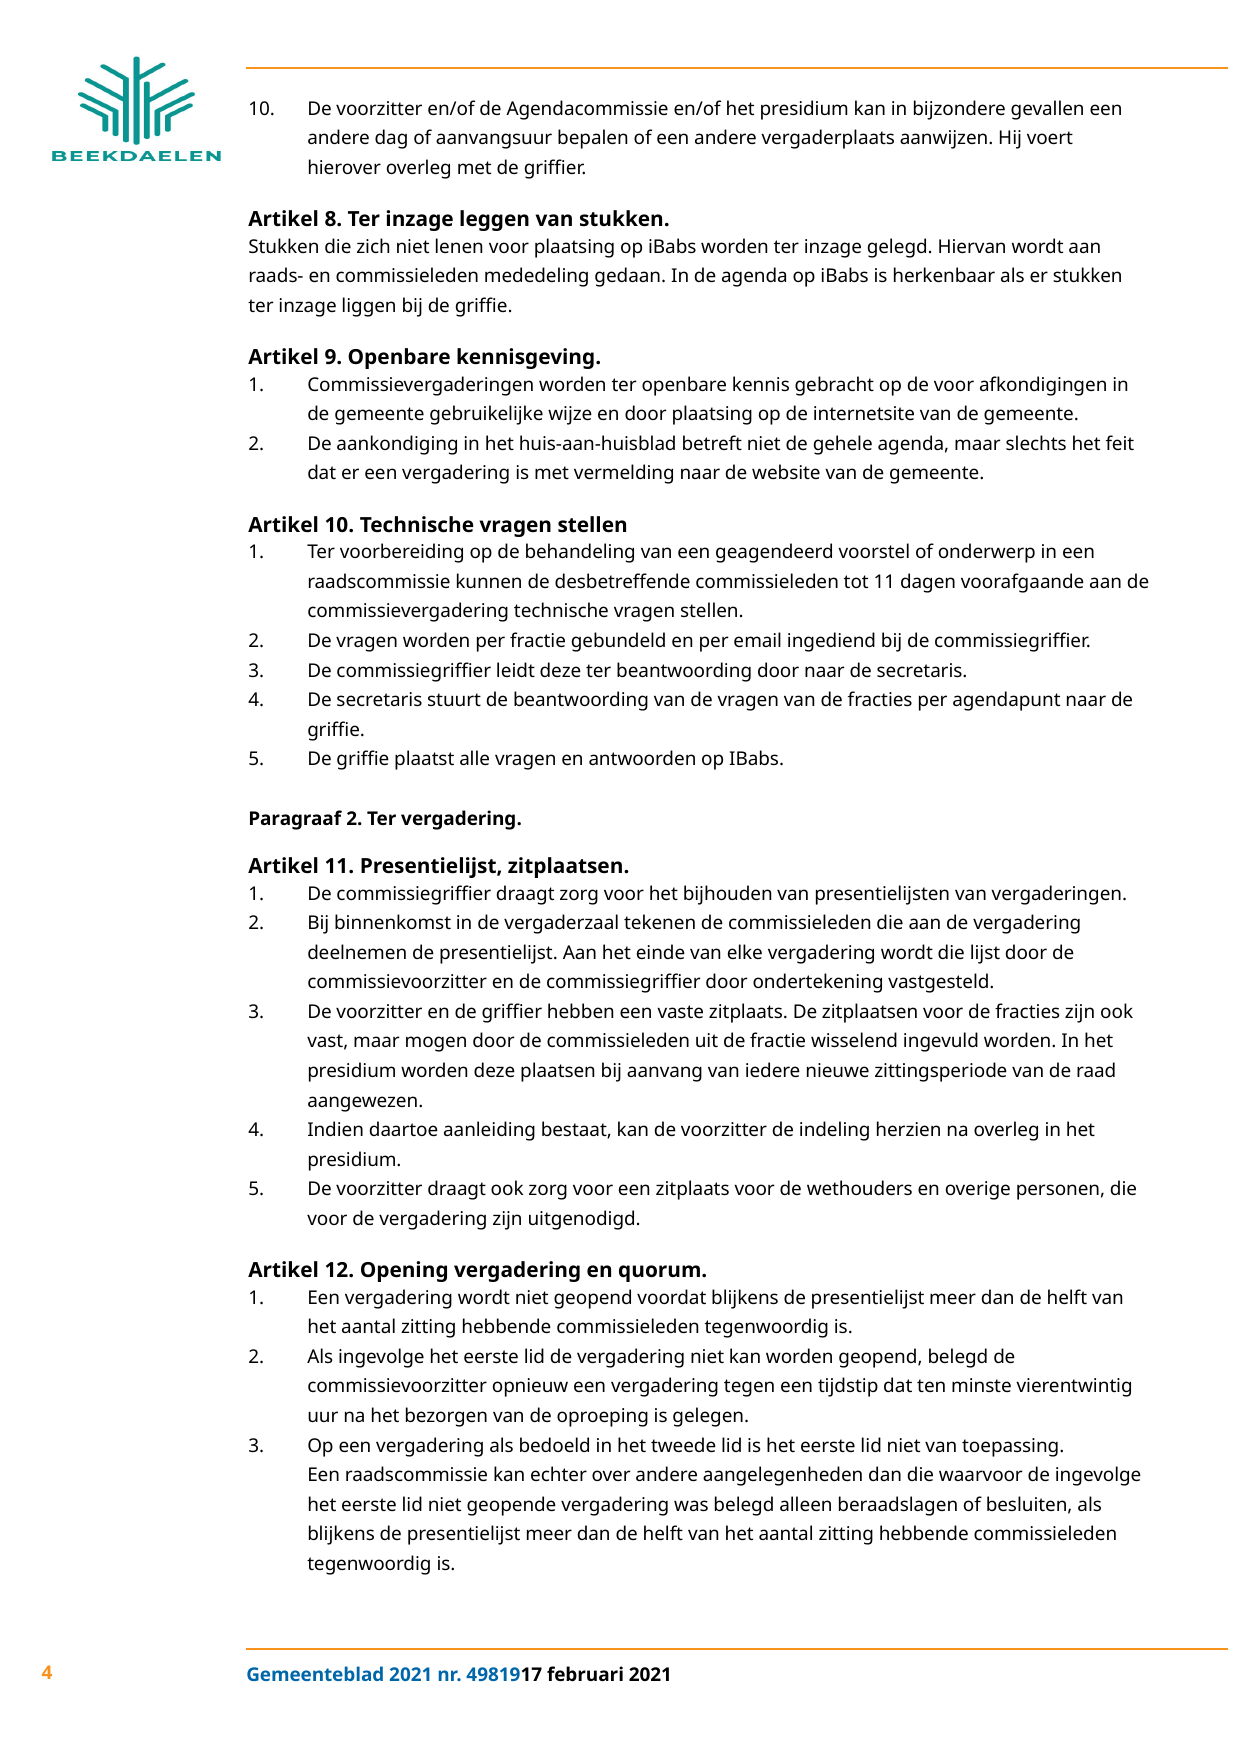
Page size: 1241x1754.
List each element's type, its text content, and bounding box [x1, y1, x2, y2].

text Paragraaf 2. Ter vergadering. [248, 805, 1152, 830]
list Indien daartoe aanleiding bestaat, kan de voorzitter de indeling herzien na overleg in het presidium. [248, 1116, 1152, 1172]
list Op een vergadering als bedoeld in het tweede lid is het eerste lid niet van toepassing. [248, 1432, 1152, 1458]
list De vragen worden per fractie gebundeld en per email ingediend bij de commissiegriffier. [248, 627, 1152, 653]
list Ter voorbereiding op de behandeling van een geagendeerd voorstel of onderwerp in een raadscommissie kunnen de desbetreffende commissieleden tot 11 dagen voorafgaande aan de commissievergadering technische vragen stellen. [248, 538, 1152, 623]
list De voorzitter en/of de Agendacommissie en/of het presidium kan in bijzondere gevallen een andere dag of aanvangsuur bepalen of een andere vergaderplaats aanwijzen. Hij voert hierover overleg met de griffier. [248, 95, 1152, 180]
list Commissievergaderingen worden ter openbare kennis gebracht op de voor afkondigingen in de gemeente gebruikelijke wijze en door plaatsing op de internetsite van de gemeente. [248, 371, 1152, 426]
text Stukken die zich niet lenen voor plaatsing op iBabs worden ter inzage gelegd. Hiervan wordt aan raads- en commissieleden mededeling gedaan. In de agenda op iBabs is herkenbaar als er stukken ter inzage liggen bij de griffie. [248, 233, 1152, 318]
list De commissiegriffier draagt zorg voor het bijhouden van presentielijsten van vergaderingen. [248, 880, 1152, 905]
text Artikel 8. Ter inzage leggen van stukken. [248, 204, 1152, 233]
text Artikel 10. Technische vragen stellen [248, 510, 1152, 538]
list Een vergadering wordt niet geopend voordat blijkens de presentielijst meer dan de helft van het aantal zitting hebbende commissieleden tegenwoordig is. [248, 1284, 1152, 1339]
list De voorzitter draagt ook zorg voor een zitplaats voor de wethouders en overige personen, die voor de vergadering zijn uitgenodigd. [248, 1176, 1152, 1231]
list De commissiegriffier leidt deze ter beantwoording door naar de secretaris. [248, 657, 1152, 682]
list Bij binnenkomst in de vergaderzaal tekenen de commissieleden die aan de vergadering deelnemen de presentielijst. Aan het einde van elke vergadering wordt die lijst door de commissievoorzitter en de commissiegriffier door ondertekening vastgesteld. [248, 909, 1152, 994]
list De griffie plaatst alle vragen en antwoorden op IBabs. [248, 746, 1152, 771]
list De voorzitter en de griffier hebben een vaste zitplaats. De zitplaatsen voor de fracties zijn ook vast, maar mogen door de commissieleden uit de fractie wisselend ingevuld worden. In het presidium worden deze plaatsen bij aanvang van iedere nieuwe zittingsperiode van de raad aangewezen. [248, 998, 1152, 1112]
list De secretaris stuurt de beantwoording van de vragen van de fracties per agendapunt naar de griffie. [248, 686, 1152, 742]
text Artikel 9. Openbare kennisgeving. [248, 342, 1152, 371]
picture [41, 47, 231, 172]
list Als ingevolge het eerste lid de vergadering niet kan worden geopend, belegd de commissievoorzitter opnieuw een vergadering tegen een tijdstip dat ten minste vierentwintig uur na het bezorgen van de oproeping is gelegen. [248, 1343, 1152, 1428]
list Een raadscommissie kan echter over andere aangelegenheden dan die waarvoor de ingevolge het eerste lid niet geopende vergadering was belegd alleen beraadslagen of besluiten, als blijkens de presentielijst meer dan de helft van het aantal zitting hebbende commissieleden tegenwoordig is. [248, 1461, 1152, 1576]
text Artikel 11. Presentielijst, zitplaatsen. [248, 851, 1152, 880]
list De aankondiging in het huis-aan-huisblad betreft niet de gehele agenda, maar slechts het feit dat er een vergadering is met vermelding naar de website van de gemeente. [248, 430, 1152, 485]
text Artikel 12. Opening vergadering en quorum. [248, 1256, 1152, 1284]
